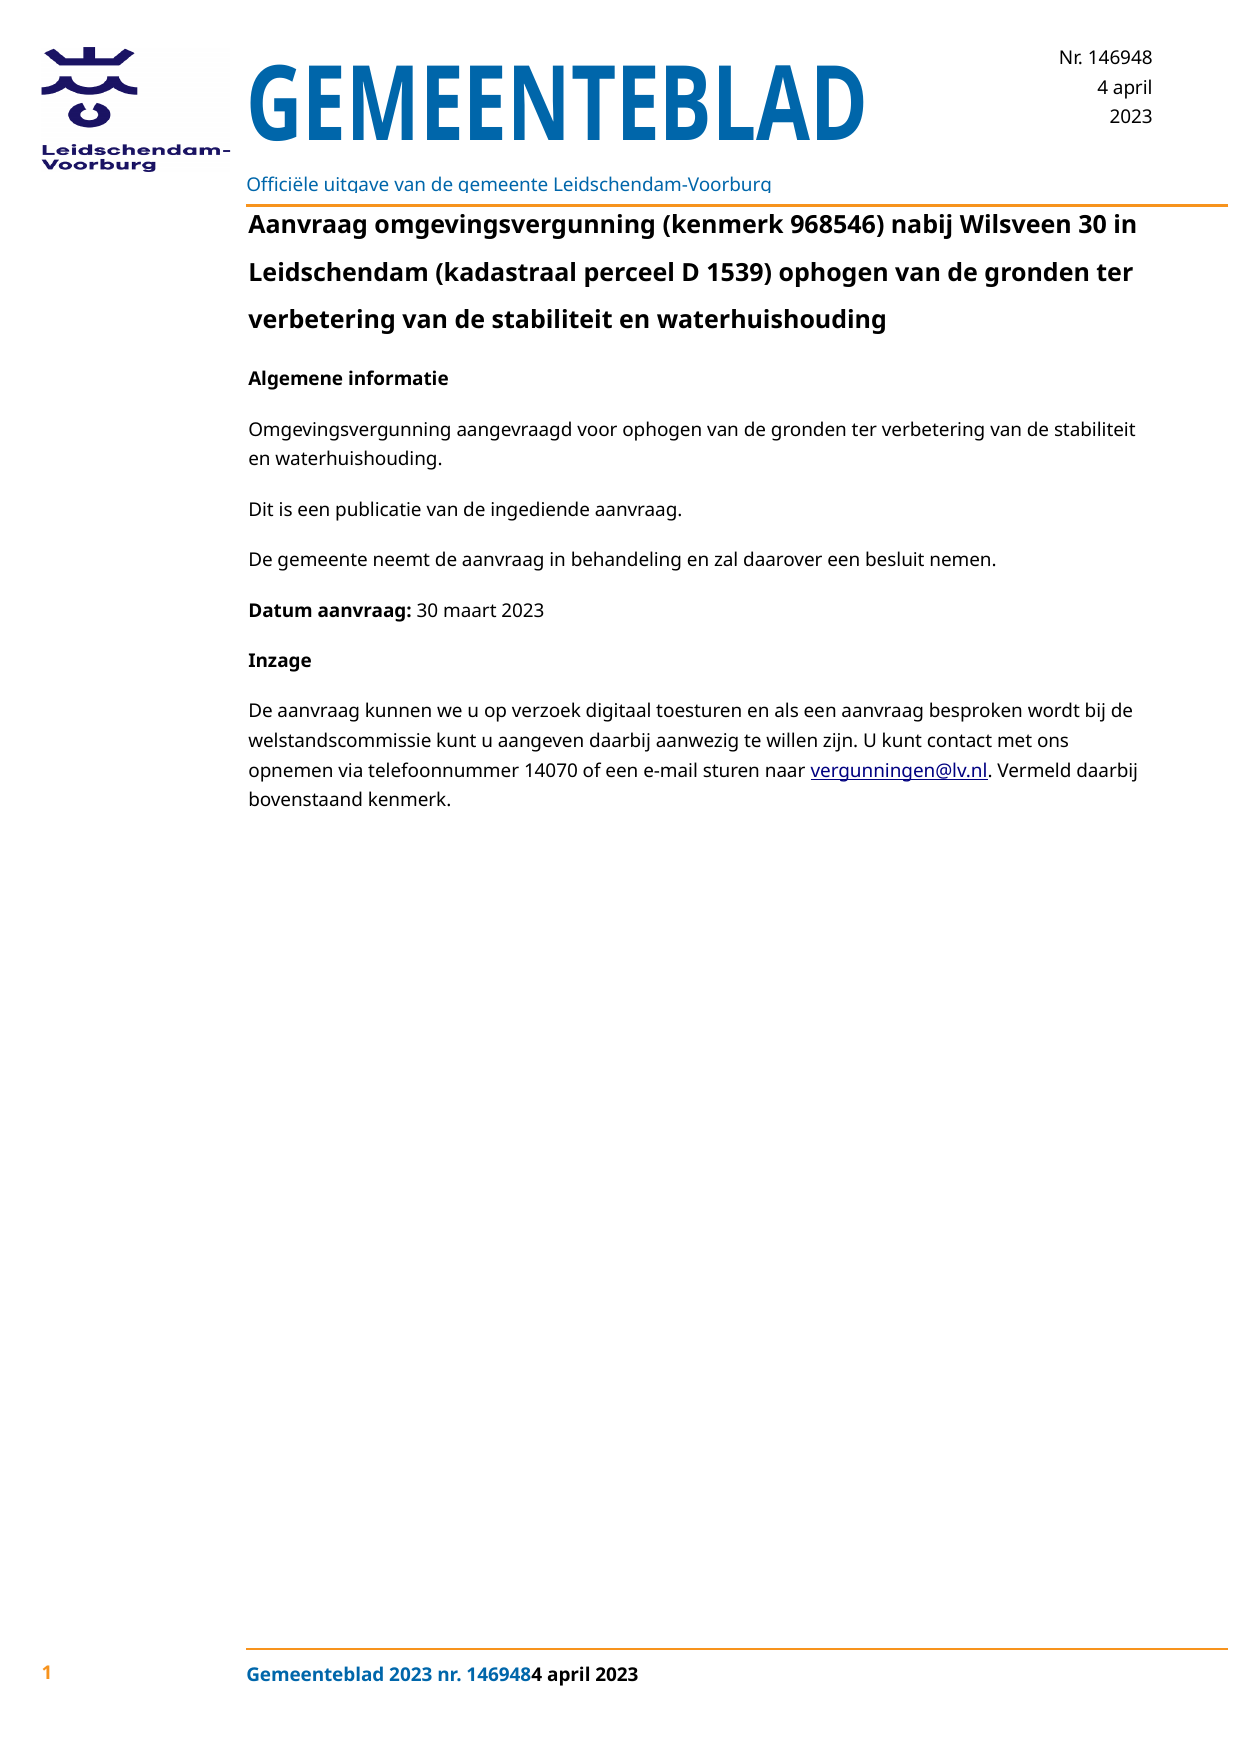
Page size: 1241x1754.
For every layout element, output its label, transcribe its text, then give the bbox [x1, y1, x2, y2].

text Aanvraag omgevingsvergunning (kenmerk 968546) nabij Wilsveen 30 in Leidschendam (kadastraal perceel D 1539) ophogen van de gronden ter verbetering van de stabiliteit en waterhuishouding [248, 207, 1152, 336]
text De aanvraag kunnen we u op verzoek digitaal toesturen en als een aanvraag besproken wordt bij de welstandscommissie kunt u aangeven daarbij aanwezig te willen zijn. U kunt contact met ons opnemen via telefoonnummer 14070 of een e-mail sturen naar vergunningen@lv.nl. Vermeld daarbij bovenstaand kenmerk. [248, 698, 1152, 812]
text Algemene informatie [248, 366, 1152, 391]
text Datum aanvraag: 30 maart 2023 [248, 597, 1152, 622]
text De gemeente neemt de aanvraag in behandeling en zal daarover een besluit nemen. [248, 546, 1152, 572]
text Inzage [248, 647, 1152, 673]
text Omgevingsvergunning aangevraagd voor ophogen van de gronden ter verbetering van de stabiliteit en waterhuishouding. [248, 416, 1152, 471]
picture [41, 47, 231, 172]
text Dit is een publicatie van de ingediende aanvraag. [248, 496, 1152, 522]
